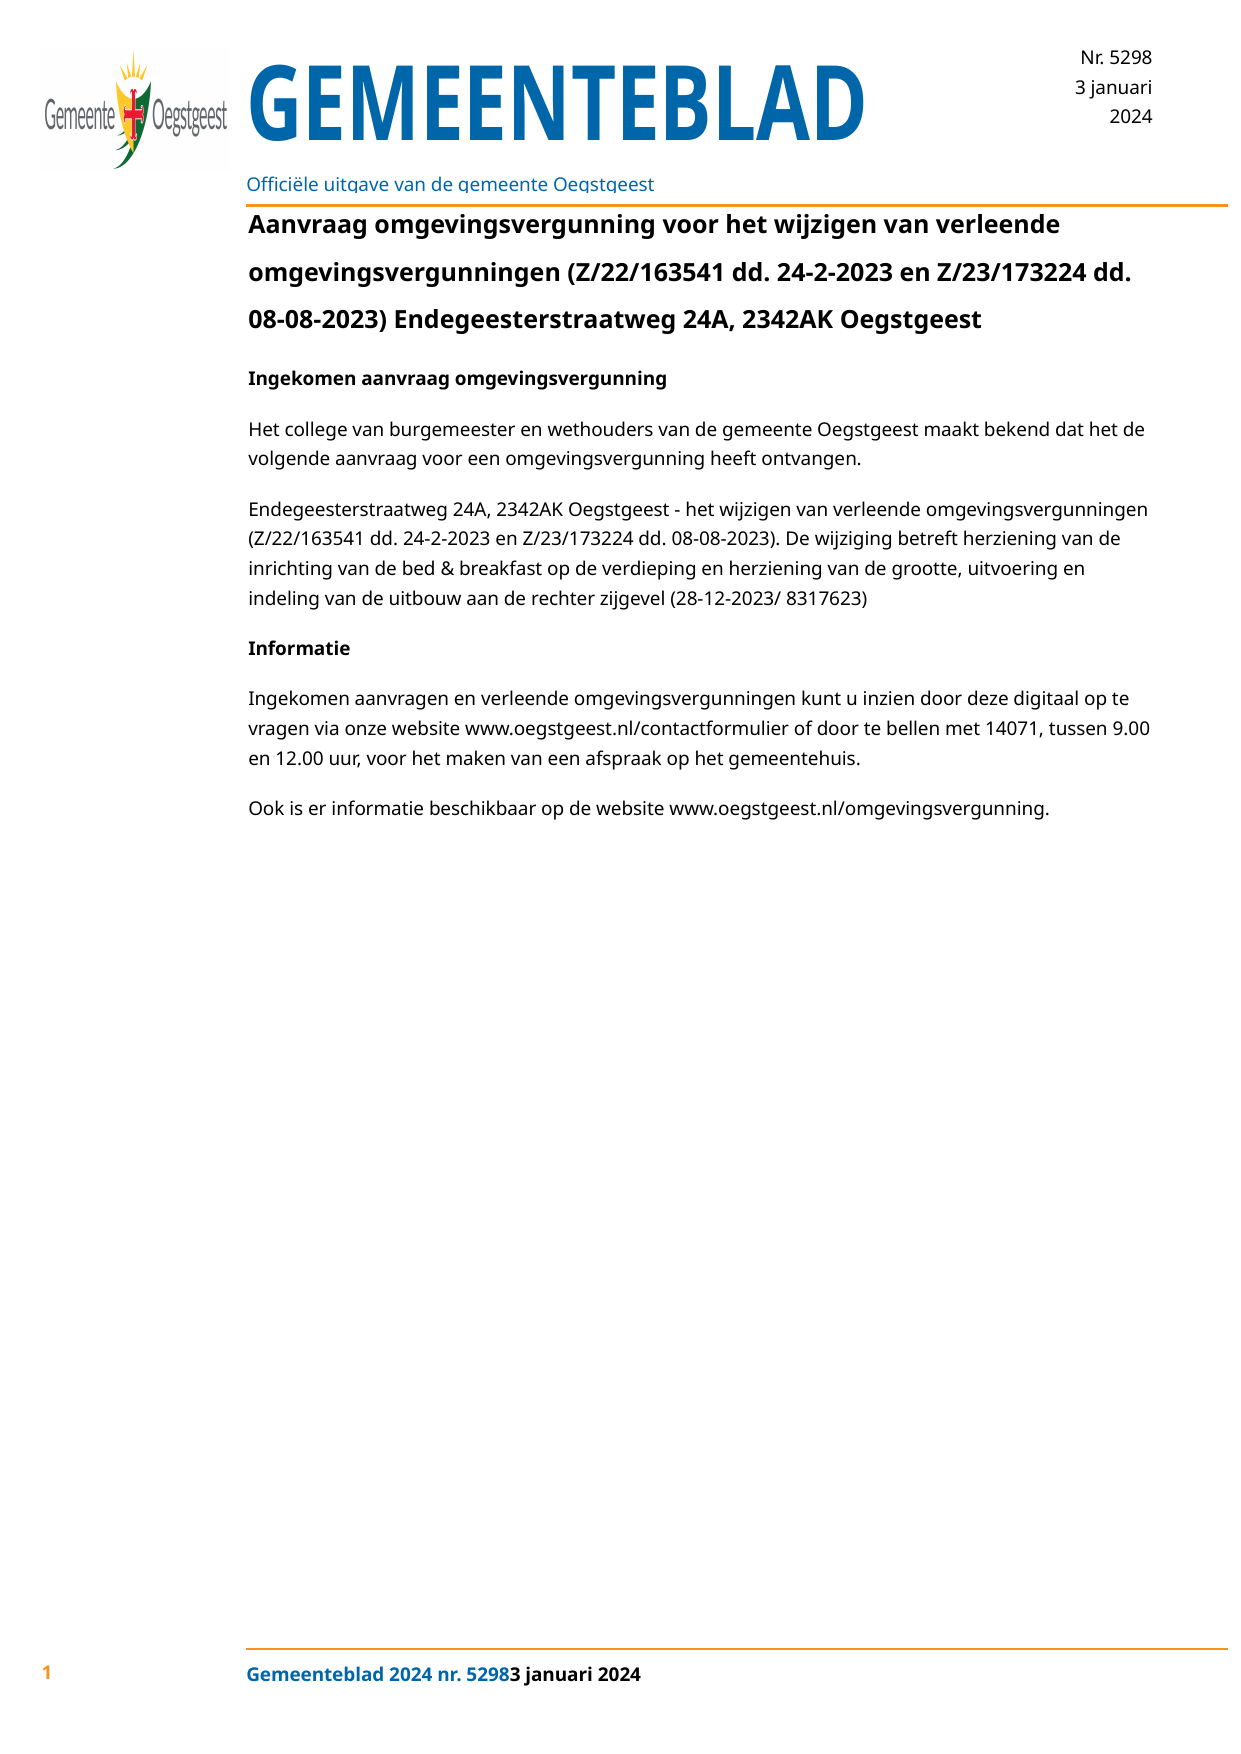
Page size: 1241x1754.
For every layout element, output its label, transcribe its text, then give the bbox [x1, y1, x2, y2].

picture [41, 47, 231, 172]
text Endegeesterstraatweg 24A, 2342AK Oegstgeest - het wijzigen van verleende omgevingsvergunningen (Z/22/163541 dd. 24-2-2023 en Z/23/173224 dd. 08-08-2023). De wijziging betreft herziening van de inrichting van de bed & breakfast op de verdieping en herziening van de grootte, uitvoering en indeling van de uitbouw aan de rechter zijgevel (28-12-2023/ 8317623) [248, 496, 1152, 610]
text Aanvraag omgevingsvergunning voor het wijzigen van verleende omgevingsvergunningen (Z/22/163541 dd. 24-2-2023 en Z/23/173224 dd. 08-08-2023) Endegeesterstraatweg 24A, 2342AK Oegstgeest [248, 207, 1152, 336]
text Ingekomen aanvragen en verleende omgevingsvergunningen kunt u inzien door deze digitaal op te vragen via onze website www.oegstgeest.nl/contactformulier of door te bellen met 14071, tussen 9.00 en 12.00 uur, voor het maken van een afspraak op het gemeentehuis. [248, 686, 1152, 770]
text Ook is er informatie beschikbaar op de website www.oegstgeest.nl/omgevingsvergunning. [248, 795, 1152, 821]
text Informatie [248, 635, 1152, 661]
text Het college van burgemeester en wethouders van de gemeente Oegstgeest maakt bekend dat het de volgende aanvraag voor een omgevingsvergunning heeft ontvangen. [248, 416, 1152, 471]
text Ingekomen aanvraag omgevingsvergunning [248, 366, 1152, 391]
